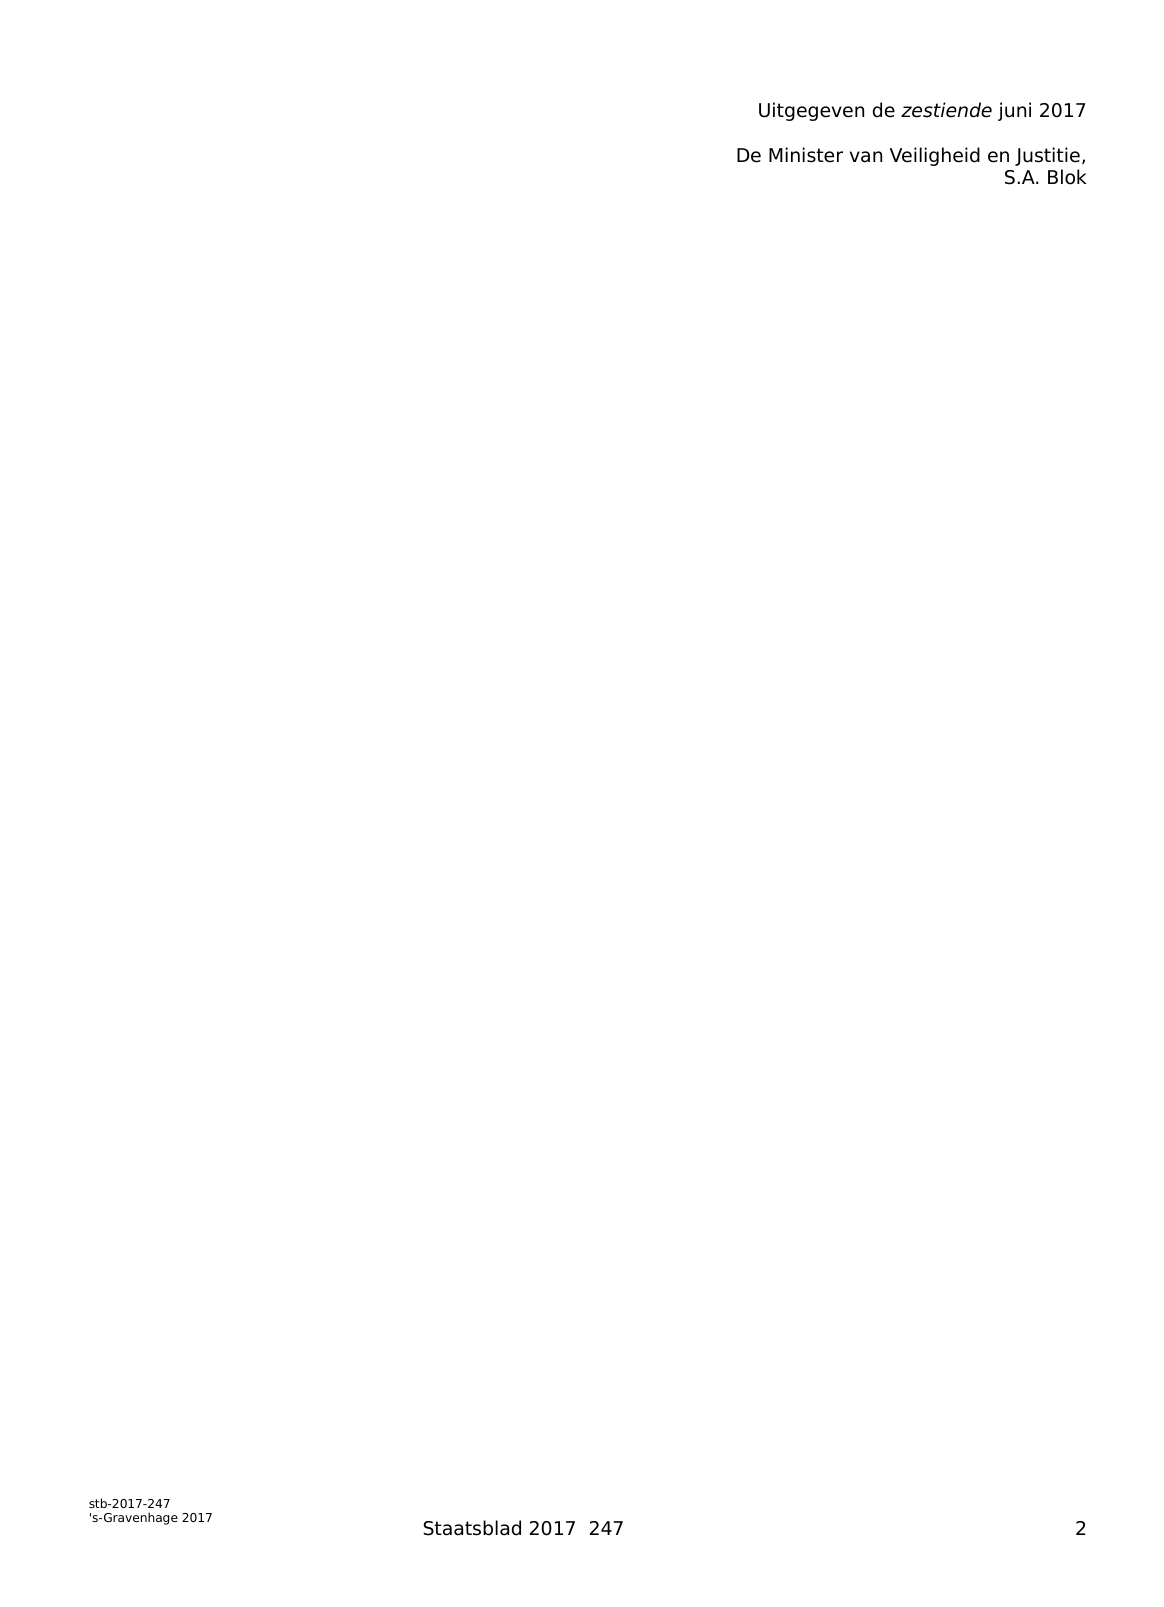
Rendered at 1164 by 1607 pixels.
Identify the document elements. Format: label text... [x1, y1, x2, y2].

text Uitgegeven de zestiende juni 2017 [422, 100, 1087, 122]
text De Minister van Veiligheid en Justitie, S.A. Blok [422, 144, 1087, 188]
text stb-2017-247 [88, 1497, 323, 1511]
text 's-Gravenhage 2017 [88, 1511, 323, 1525]
